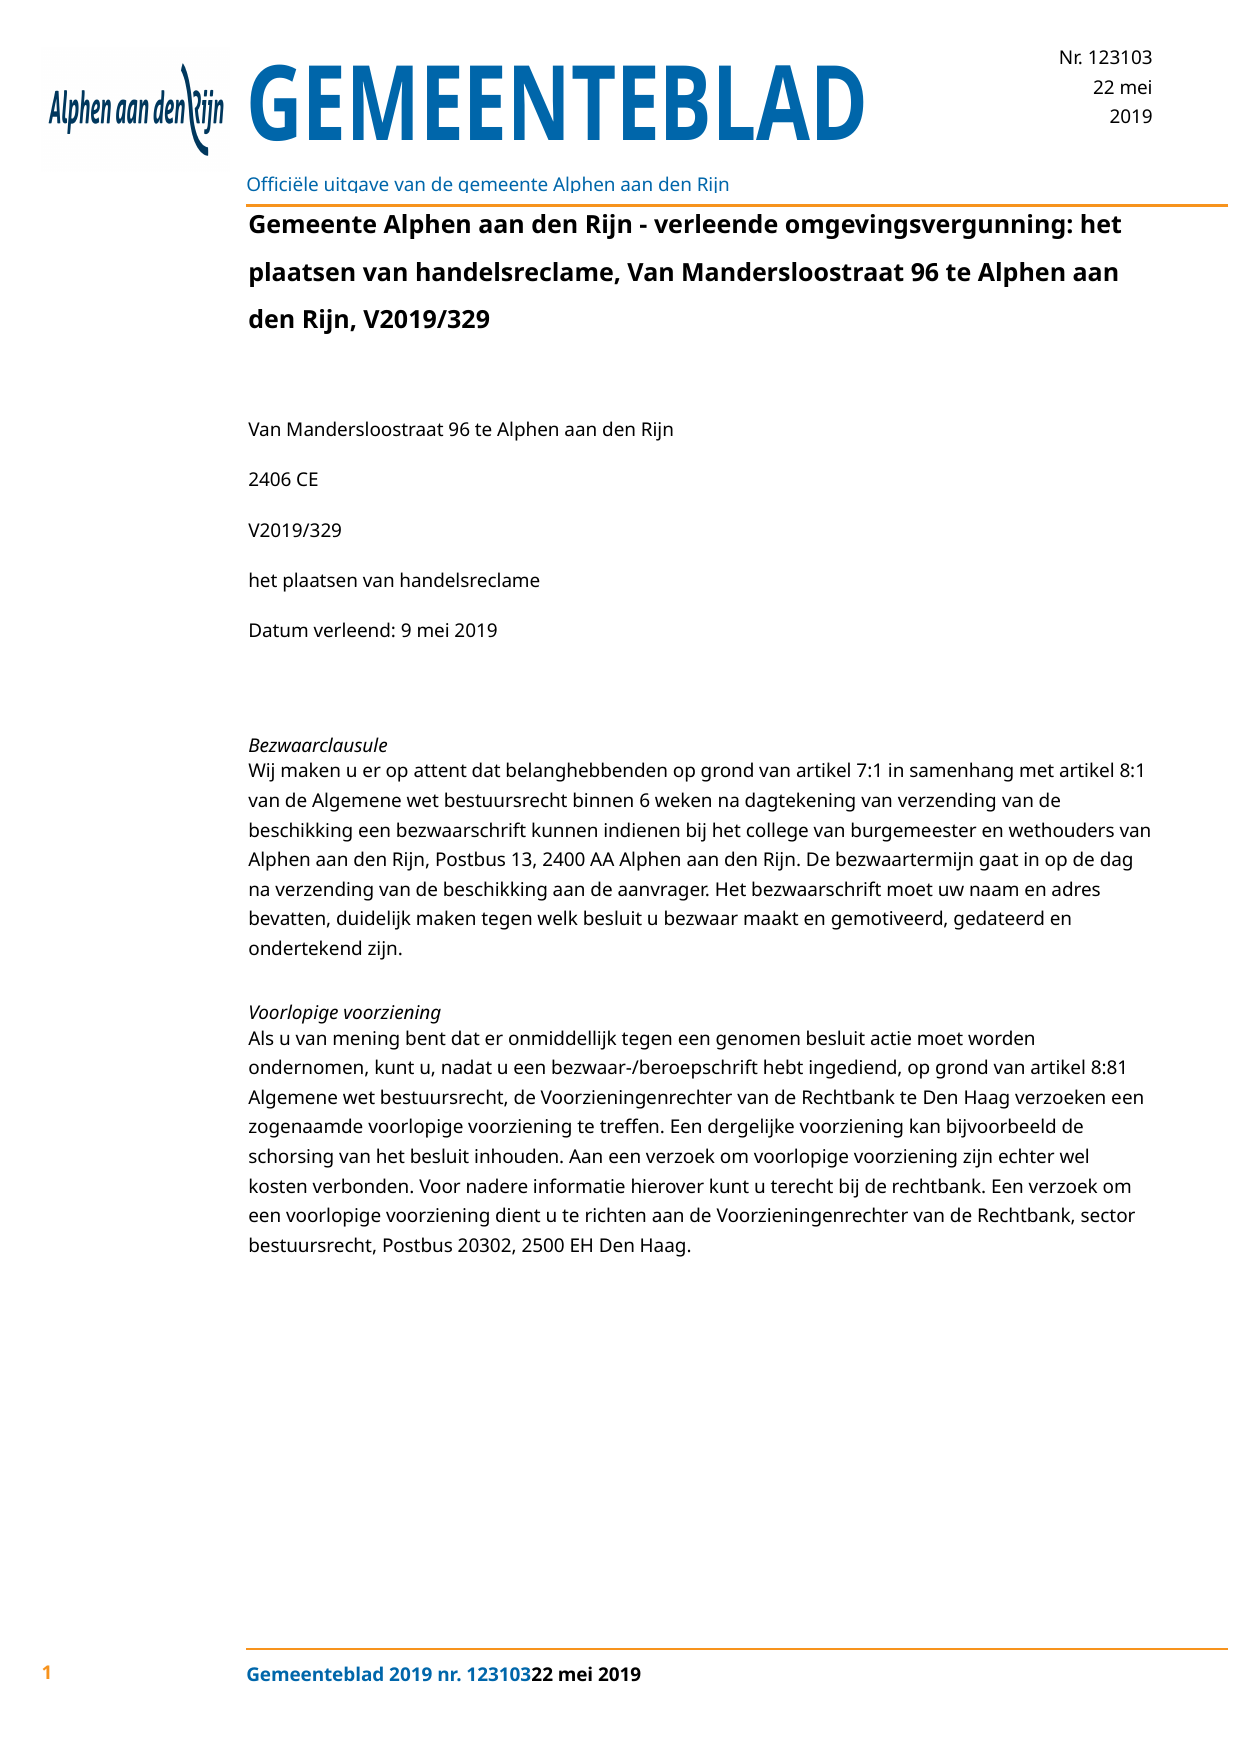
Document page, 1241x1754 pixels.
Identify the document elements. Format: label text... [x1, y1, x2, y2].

text 2406 CE [248, 466, 1152, 492]
text Gemeente Alphen aan den Rijn - verleende omgevingsvergunning: het plaatsen van handelsreclame, Van Mandersloostraat 96 te Alphen aan den Rijn, V2019/329 [248, 207, 1152, 336]
text Voorlopige voorziening [248, 999, 1152, 1025]
text Bezwaarclausule [248, 732, 1152, 758]
text het plaatsen van handelsreclame [248, 567, 1152, 593]
text Als u van mening bent dat er onmiddellijk tegen een genomen besluit actie moet worden ondernomen, kunt u, nadat u een bezwaar-/beroepschrift hebt ingediend, op grond van artikel 8:81 Algemene wet bestuursrecht, de Voorzieningenrechter van de Rechtbank te Den Haag verzoeken een zogenaamde voorlopige voorziening te treffen. Een dergelijke voorziening kan bijvoorbeeld de schorsing van het besluit inhouden. Aan een verzoek om voorlopige voorziening zijn echter wel kosten verbonden. Voor nadere informatie hierover kunt u terecht bij de rechtbank. Een verzoek om een voorlopige voorziening dient u te richten aan de Voorzieningenrechter van de Rechtbank, sector bestuursrecht, Postbus 20302, 2500 EH Den Haag. [248, 1025, 1152, 1258]
text Datum verleend: 9 mei 2019 [248, 618, 1152, 643]
picture [41, 47, 231, 172]
text Van Mandersloostraat 96 te Alphen aan den Rijn [248, 416, 1152, 442]
text Wij maken u er op attent dat belanghebbenden op grond van artikel 7:1 in samenhang met artikel 8:1 van de Algemene wet bestuursrecht binnen 6 weken na dagtekening van verzending van de beschikking een bezwaarschrift kunnen indienen bij het college van burgemeester en wethouders van Alphen aan den Rijn, Postbus 13, 2400 AA Alphen aan den Rijn. De bezwaartermijn gaat in op de dag na verzending van de beschikking aan de aanvrager. Het bezwaarschrift moet uw naam en adres bevatten, duidelijk maken tegen welk besluit u bezwaar maakt en gemotiveerd, gedateerd en ondertekend zijn. [248, 758, 1152, 961]
text V2019/329 [248, 517, 1152, 542]
